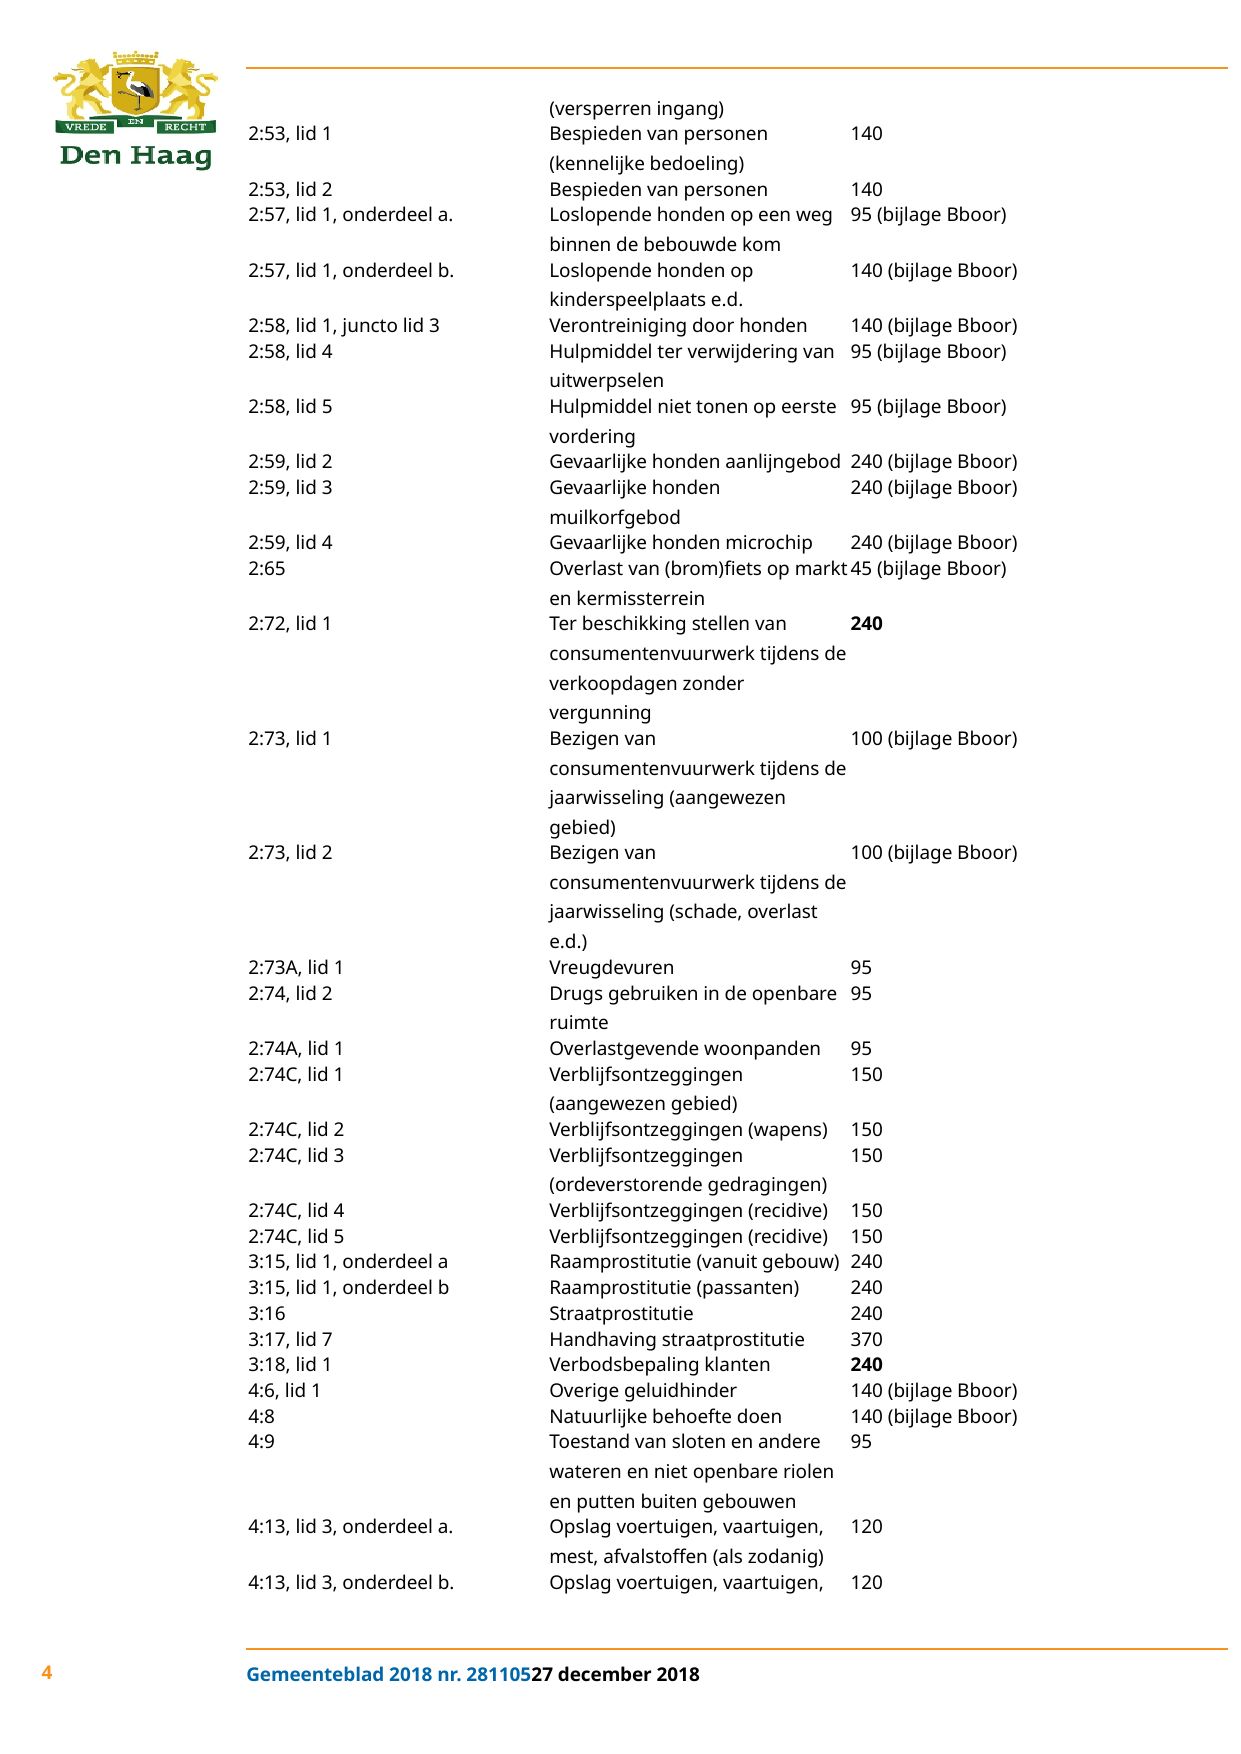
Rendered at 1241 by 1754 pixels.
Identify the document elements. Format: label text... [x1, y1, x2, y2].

table_cell 95 [850, 954, 1152, 980]
table_cell 2:65 [248, 555, 549, 611]
table_cell [248, 95, 549, 121]
table_cell 370 [850, 1326, 1152, 1352]
table_cell 4:13, lid 3, onderdeel b. [248, 1569, 549, 1595]
table_cell 2:57, lid 1, onderdeel b. [248, 257, 549, 312]
table_cell 95 (bijlage Bboor) [850, 393, 1152, 448]
table_cell 2:74, lid 2 [248, 980, 549, 1035]
table_cell 95 [850, 1035, 1152, 1061]
table_cell 4:6, lid 1 [248, 1377, 549, 1403]
table_cell 3:15, lid 1, onderdeel a [248, 1249, 549, 1274]
table_cell 2:73, lid 2 [248, 840, 549, 954]
table_cell Raamprostitutie (vanuit gebouw) [549, 1249, 850, 1274]
table_cell Overlast van (brom)fiets op markt en kermissterrein [549, 555, 850, 611]
table_cell 140 [850, 176, 1152, 202]
table_cell Verblijfsontzeggingen (ordeverstorende gedragingen) [549, 1142, 850, 1197]
table_cell Bespieden van personen (kennelijke bedoeling) [549, 121, 850, 176]
table_cell 2:58, lid 4 [248, 338, 549, 393]
table_cell 240 [850, 611, 1152, 725]
table_cell 4:8 [248, 1403, 549, 1429]
table_cell 2:58, lid 5 [248, 393, 549, 448]
table_cell 2:74A, lid 1 [248, 1035, 549, 1061]
table_cell 240 [850, 1274, 1152, 1300]
table_cell 120 [850, 1514, 1152, 1569]
table_cell Drugs gebruiken in de openbare ruimte [549, 980, 850, 1035]
table_cell Gevaarlijke honden microchip [549, 530, 850, 555]
table_cell 3:15, lid 1, onderdeel b [248, 1274, 549, 1300]
table_cell Bespieden van personen [549, 176, 850, 202]
table_cell 150 [850, 1223, 1152, 1249]
table_cell 240 (bijlage Bboor) [850, 449, 1152, 474]
table_cell 240 [850, 1249, 1152, 1274]
table_cell 240 [850, 1352, 1152, 1377]
table_cell 140 (bijlage Bboor) [850, 312, 1152, 338]
table_cell Vreugdevuren [549, 954, 850, 980]
table_cell 2:58, lid 1, juncto lid 3 [248, 312, 549, 338]
table_cell 140 (bijlage Bboor) [850, 1403, 1152, 1429]
table_cell (versperren ingang) [549, 95, 850, 121]
table_cell Natuurlijke behoefte doen [549, 1403, 850, 1429]
table_cell 2:59, lid 3 [248, 474, 549, 529]
table_cell Verontreiniging door honden [549, 312, 850, 338]
table_cell 100 (bijlage Bboor) [850, 840, 1152, 954]
table_cell Overige geluidhinder [549, 1377, 850, 1403]
table_cell 45 (bijlage Bboor) [850, 555, 1152, 611]
table_cell 95 (bijlage Bboor) [850, 338, 1152, 393]
table_cell 2:73, lid 1 [248, 725, 549, 839]
table_cell 3:18, lid 1 [248, 1352, 549, 1377]
table_cell Verblijfsontzeggingen (aangewezen gebied) [549, 1061, 850, 1116]
table_cell Bezigen van consumentenvuurwerk tijdens de jaarwisseling (aangewezen gebied) [549, 725, 850, 839]
table_cell Loslopende honden op een weg binnen de bebouwde kom [549, 202, 850, 257]
table_cell Hulpmiddel ter verwijdering van uitwerpselen [549, 338, 850, 393]
table_cell 2:74C, lid 2 [248, 1116, 549, 1142]
table_cell 100 (bijlage Bboor) [850, 725, 1152, 839]
table_cell 240 (bijlage Bboor) [850, 474, 1152, 529]
table_cell 3:17, lid 7 [248, 1326, 549, 1352]
table_cell 150 [850, 1197, 1152, 1223]
table_cell 150 [850, 1116, 1152, 1142]
table_cell 2:74C, lid 3 [248, 1142, 549, 1197]
table_cell 3:16 [248, 1300, 549, 1326]
table_cell 2:57, lid 1, onderdeel a. [248, 202, 549, 257]
table_cell Handhaving straatprostitutie [549, 1326, 850, 1352]
table_cell Gevaarlijke honden muilkorfgebod [549, 474, 850, 529]
table_cell 240 [850, 1300, 1152, 1326]
table_cell Ter beschikking stellen van consumentenvuurwerk tijdens de verkoopdagen zonder vergunning [549, 611, 850, 725]
table_cell Gevaarlijke honden aanlijngebod [549, 449, 850, 474]
table_cell 140 [850, 121, 1152, 176]
table_cell Raamprostitutie (passanten) [549, 1274, 850, 1300]
table_cell 2:73A, lid 1 [248, 954, 549, 980]
table_cell 140 (bijlage Bboor) [850, 1377, 1152, 1403]
table_cell Opslag voertuigen, vaartuigen, [549, 1569, 850, 1595]
table_cell 4:9 [248, 1429, 549, 1514]
table_cell Verblijfsontzeggingen (recidive) [549, 1223, 850, 1249]
table_cell 95 [850, 1429, 1152, 1514]
table_cell 2:59, lid 4 [248, 530, 549, 555]
table_cell Toestand van sloten en andere wateren en niet openbare riolen en putten buiten gebouwen [549, 1429, 850, 1514]
table_cell Verblijfsontzeggingen (recidive) [549, 1197, 850, 1223]
table_cell 150 [850, 1061, 1152, 1116]
table_cell 240 (bijlage Bboor) [850, 530, 1152, 555]
table_cell 140 (bijlage Bboor) [850, 257, 1152, 312]
table_cell 2:59, lid 2 [248, 449, 549, 474]
table_cell Verblijfsontzeggingen (wapens) [549, 1116, 850, 1142]
table_cell Opslag voertuigen, vaartuigen, mest, afvalstoffen (als zodanig) [549, 1514, 850, 1569]
table_cell 95 (bijlage Bboor) [850, 202, 1152, 257]
table_cell 2:74C, lid 4 [248, 1197, 549, 1223]
table_cell Loslopende honden op kinderspeelplaats e.d. [549, 257, 850, 312]
table_cell 2:53, lid 2 [248, 176, 549, 202]
table_cell 150 [850, 1142, 1152, 1197]
table_cell Straatprostitutie [549, 1300, 850, 1326]
table_cell 2:53, lid 1 [248, 121, 549, 176]
table_cell 2:74C, lid 5 [248, 1223, 549, 1249]
table_cell Bezigen van consumentenvuurwerk tijdens de jaarwisseling (schade, overlast e.d.) [549, 840, 850, 954]
table_cell 4:13, lid 3, onderdeel a. [248, 1514, 549, 1569]
table_cell 2:74C, lid 1 [248, 1061, 549, 1116]
table_cell 95 [850, 980, 1152, 1035]
picture [41, 47, 231, 172]
table_cell Overlastgevende woonpanden [549, 1035, 850, 1061]
table_cell Hulpmiddel niet tonen op eerste vordering [549, 393, 850, 448]
table_cell Verbodsbepaling klanten [549, 1352, 850, 1377]
table_cell 120 [850, 1569, 1152, 1595]
table_cell 2:72, lid 1 [248, 611, 549, 725]
table_cell [850, 95, 1152, 121]
